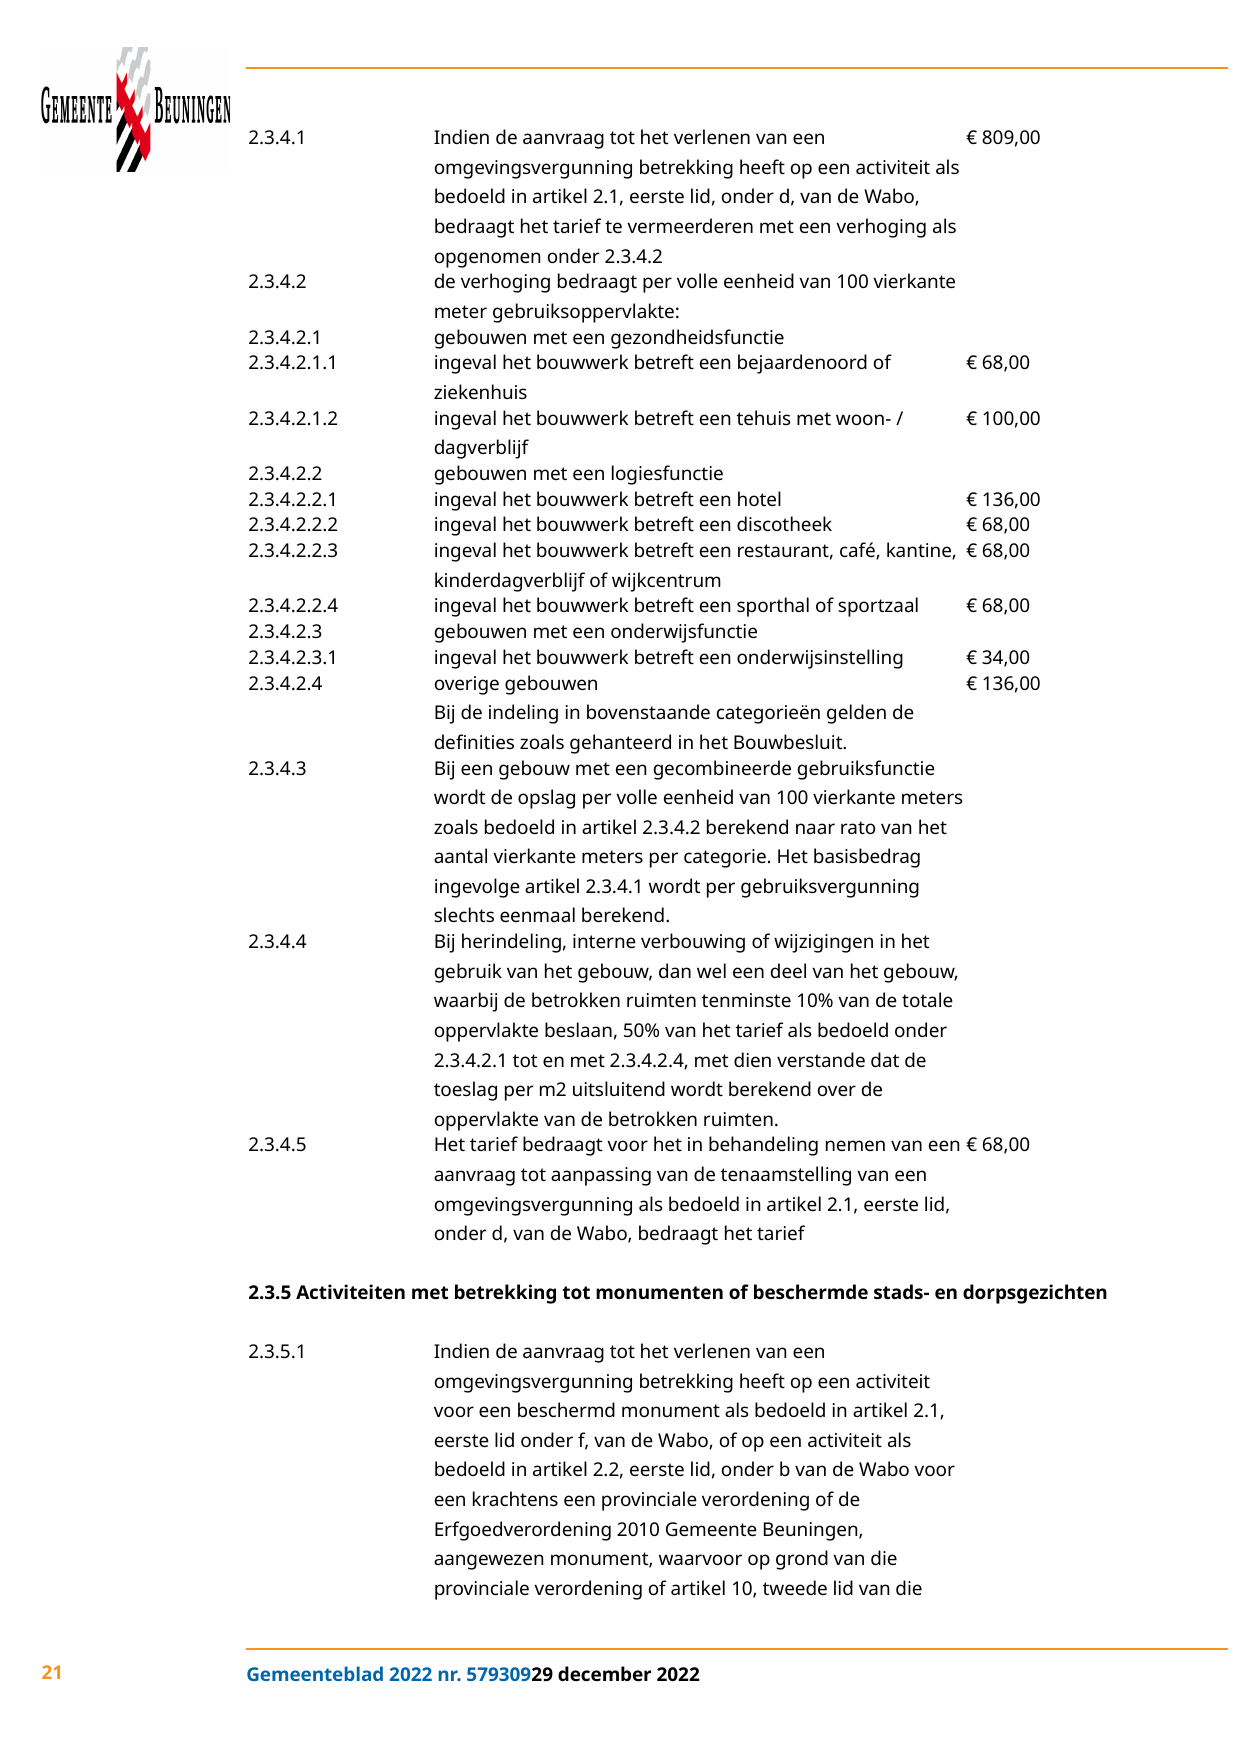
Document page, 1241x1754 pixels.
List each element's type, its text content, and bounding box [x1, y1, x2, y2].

table_cell 2.3.4.2 [248, 269, 433, 324]
table_cell Het tarief bedraagt voor het in behandeling nemen van een aanvraag tot aanpassing van de tenaamstelling van een omgevingsvergunning als bedoeld in artikel 2.1, eerste lid, onder d, van de Wabo, bedraagt het tarief [434, 1132, 966, 1246]
table_cell [966, 460, 1152, 486]
table_cell [966, 929, 1152, 1132]
table_cell gebouwen met een onderwijsfunctie [434, 619, 966, 644]
table_cell € 68,00 [966, 350, 1152, 405]
picture [41, 47, 231, 172]
table_cell Bij een gebouw met een gecombineerde gebruiksfunctie wordt de opslag per volle eenheid van 100 vierkante meters zoals bedoeld in artikel 2.3.4.2 berekend naar rato van het aantal vierkante meters per categorie. Het basisbedrag ingevolge artikel 2.3.4.1 wordt per gebruiksvergunning slechts eenmaal berekend. [434, 755, 966, 928]
table_cell [966, 619, 1152, 644]
table_cell gebouwen met een gezondheidsfunctie [434, 324, 966, 349]
table_cell 2.3.4.3 [248, 755, 433, 928]
table_cell 2.3.4.2.1.2 [248, 405, 433, 460]
table_cell [966, 269, 1152, 324]
table_cell ingeval het bouwwerk betreft een hotel [434, 486, 966, 512]
table_cell ingeval het bouwwerk betreft een bejaardenoord of ziekenhuis [434, 350, 966, 405]
table_cell € 68,00 [966, 1132, 1152, 1246]
table_cell 2.3.4.2.3.1 [248, 644, 433, 670]
table_cell € 136,00 [966, 486, 1152, 512]
table_cell Bij herindeling, interne verbouwing of wijzigingen in het gebruik van het gebouw, dan wel een deel van het gebouw, waarbij de betrokken ruimten tenminste 10% van de totale oppervlakte beslaan, 50% van het tarief als bedoeld onder 2.3.4.2.1 tot en met 2.3.4.2.4, met dien verstande dat de toeslag per m2 uitsluitend wordt berekend over de oppervlakte van de betrokken ruimten. [434, 929, 966, 1132]
table_cell 2.3.4.2.2.1 [248, 486, 433, 512]
table_header 2.3.5.1 [248, 1338, 433, 1601]
table_cell ingeval het bouwwerk betreft een sporthal of sportzaal [434, 593, 966, 618]
table_cell ingeval het bouwwerk betreft een restaurant, café, kantine, kinderdagverblijf of wijkcentrum [434, 538, 966, 593]
text 2.3.5 Activiteiten met betrekking tot monumenten of beschermde stads- en dorpsgezichten [248, 1279, 1152, 1305]
table_cell 2.3.4.2.4 [248, 670, 433, 755]
table_cell 2.3.4.2.2.4 [248, 593, 433, 618]
table_header Indien de aanvraag tot het verlenen van een omgevingsvergunning betrekking heeft op een activiteit als bedoeld in artikel 2.1, eerste lid, onder d, van de Wabo, bedraagt het tarief te vermeerderen met een verhoging als opgenomen onder 2.3.4.2 [434, 125, 966, 268]
table_cell 2.3.4.5 [248, 1132, 433, 1246]
table_cell 2.3.4.2.1 [248, 324, 433, 349]
table_header [966, 1338, 1152, 1601]
table_cell 2.3.4.2.2 [248, 460, 433, 486]
table_cell € 68,00 [966, 512, 1152, 537]
table_cell ingeval het bouwwerk betreft een discotheek [434, 512, 966, 537]
table_cell ingeval het bouwwerk betreft een onderwijsinstelling [434, 644, 966, 670]
table_header Indien de aanvraag tot het verlenen van een omgevingsvergunning betrekking heeft op een activiteit voor een beschermd monument als bedoeld in artikel 2.1, eerste lid onder f, van de Wabo, of op een activiteit als bedoeld in artikel 2.2, eerste lid, onder b van de Wabo voor een krachtens een provinciale verordening of de Erfgoedverordening 2010 Gemeente Beuningen, aangewezen monument, waarvoor op grond van die provinciale verordening of artikel 10, tweede lid van die [434, 1338, 966, 1601]
table_cell 2.3.4.2.2.3 [248, 538, 433, 593]
table_cell € 100,00 [966, 405, 1152, 460]
table_cell 2.3.4.2.2.2 [248, 512, 433, 537]
table_cell € 68,00 [966, 593, 1152, 618]
table_cell de verhoging bedraagt per volle eenheid van 100 vierkante meter gebruiksoppervlakte: [434, 269, 966, 324]
table_header € 809,00 [966, 125, 1152, 268]
table_cell € 136,00 [966, 670, 1152, 755]
table_cell [966, 324, 1152, 349]
table_cell 2.3.4.2.3 [248, 619, 433, 644]
table_cell 2.3.4.4 [248, 929, 433, 1132]
table_cell overige gebouwen Bij de indeling in bovenstaande categorieën gelden de definities zoals gehanteerd in het Bouwbesluit. [434, 670, 966, 755]
table_header 2.3.4.1 [248, 125, 433, 268]
table_cell gebouwen met een logiesfunctie [434, 460, 966, 486]
table_cell ingeval het bouwwerk betreft een tehuis met woon- / dagverblijf [434, 405, 966, 460]
table_cell 2.3.4.2.1.1 [248, 350, 433, 405]
table_cell [966, 755, 1152, 928]
table_cell € 34,00 [966, 644, 1152, 670]
table_cell € 68,00 [966, 538, 1152, 593]
